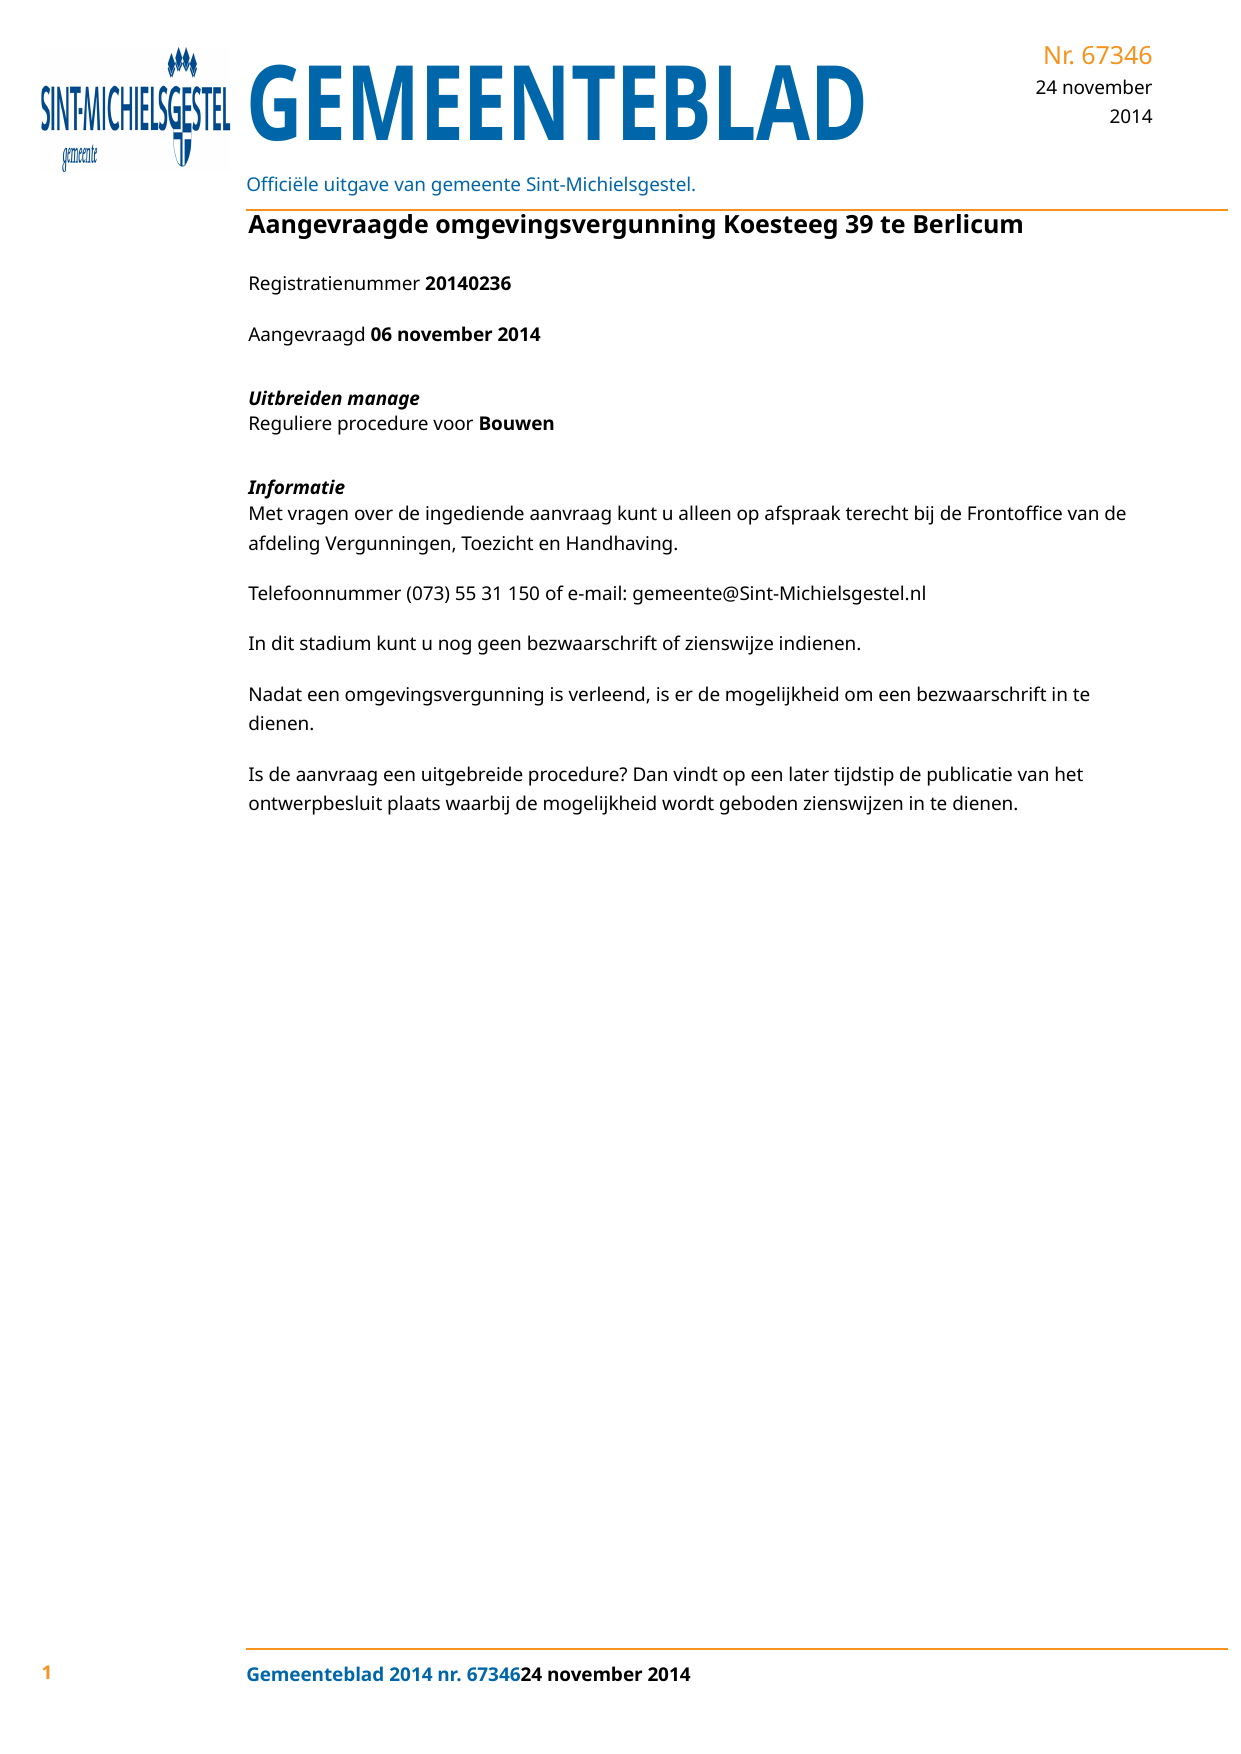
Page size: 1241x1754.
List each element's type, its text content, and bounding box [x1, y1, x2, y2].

text Uitbreiden manage [248, 385, 1152, 410]
text Registratienummer 20140236 [248, 270, 1152, 296]
text Reguliere procedure voor Bouwen [248, 410, 1152, 436]
text In dit stadium kunt u nog geen bezwaarschrift of zienswijze indienen. [248, 631, 1152, 656]
text Telefoonnummer (073) 55 31 150 of e-mail: gemeente@Sint-Michielsgestel.nl [248, 580, 1152, 606]
text Nadat een omgevingsvergunning is verleend, is er de mogelijkheid om een bezwaarschrift in te dienen. [248, 681, 1152, 736]
text Aangevraagd 06 november 2014 [248, 321, 1152, 346]
text Informatie [248, 474, 1152, 500]
text Aangevraagde omgevingsvergunning Koesteeg 39 te Berlicum [248, 211, 1152, 241]
picture [41, 47, 231, 172]
text Met vragen over de ingediende aanvraag kunt u alleen op afspraak terecht bij de Frontoffice van de afdeling Vergunningen, Toezicht en Handhaving. [248, 500, 1152, 555]
text Is de aanvraag een uitgebreide procedure? Dan vindt op een later tijdstip de publicatie van het ontwerpbesluit plaats waarbij de mogelijkheid wordt geboden zienswijzen in te dienen. [248, 761, 1152, 816]
